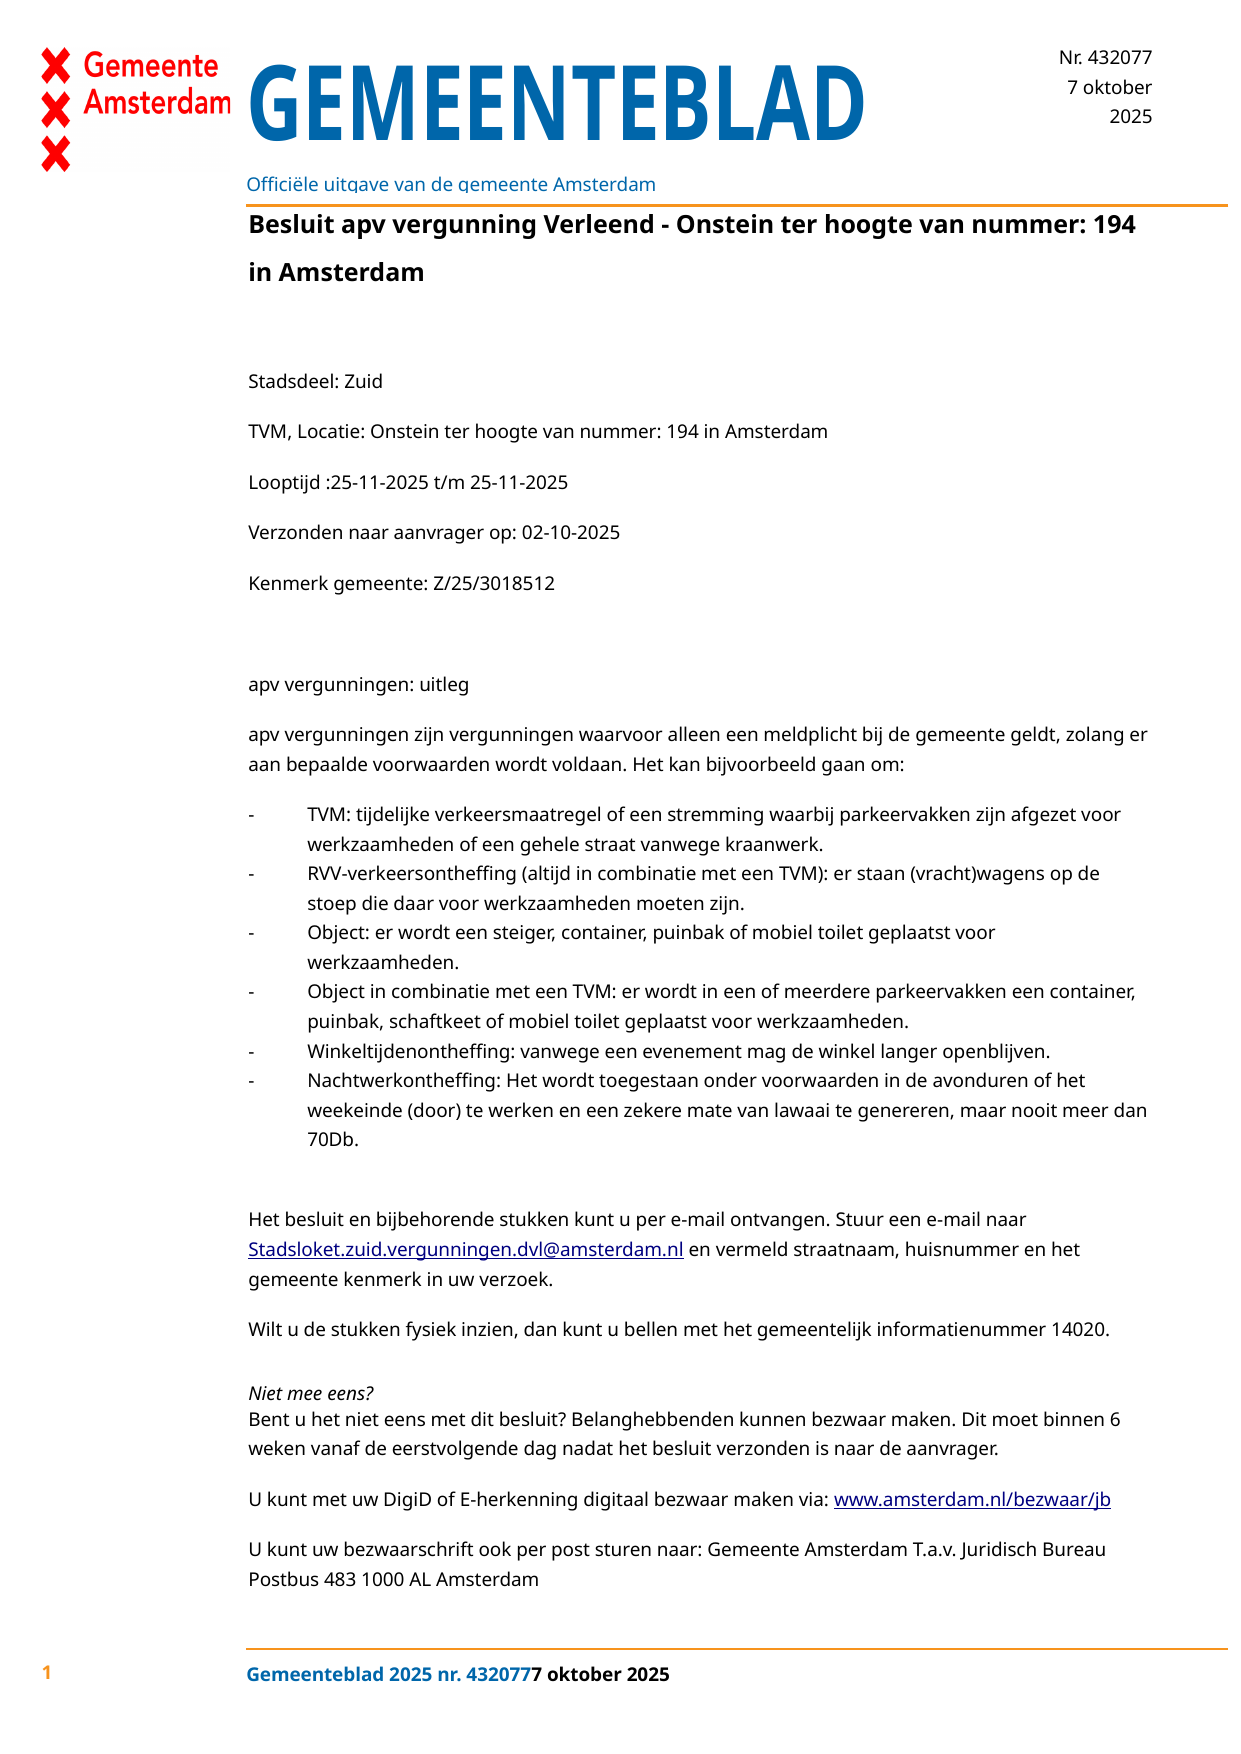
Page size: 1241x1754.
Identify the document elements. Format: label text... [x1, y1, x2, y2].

list Nachtwerkontheffing: Het wordt toegestaan onder voorwaarden in de avonduren of het weekeinde (door) te werken en een zekere mate van lawaai te genereren, maar nooit meer dan 70Db. [248, 1067, 1152, 1152]
text apv vergunningen: uitleg [248, 671, 1152, 697]
list TVM: tijdelijke verkeersmaatregel of een stremming waarbij parkeervakken zijn afgezet voor werkzaamheden of een gehele straat vanwege kraanwerk. [248, 801, 1152, 857]
text Het besluit en bijbehorende stukken kunt u per e-mail ontvangen. Stuur een e-mail naar Stadsloket.zuid.vergunningen.dvl@amsterdam.nl en vermeld straatnaam, huisnummer en het gemeente kenmerk in uw verzoek. [248, 1207, 1152, 1292]
text Looptijd :25-11-2025 t/m 25-11-2025 [248, 469, 1152, 495]
text Stadsdeel: Zuid [248, 368, 1152, 394]
text Niet mee eens? [248, 1380, 1152, 1406]
list Object: er wordt een steiger, container, puinbak of mobiel toilet geplaatst voor werkzaamheden. [248, 919, 1152, 975]
text Verzonden naar aanvrager op: 02-10-2025 [248, 519, 1152, 545]
picture [41, 47, 231, 172]
text TVM, Locatie: Onstein ter hoogte van nummer: 194 in Amsterdam [248, 419, 1152, 444]
text Besluit apv vergunning Verleend - Onstein ter hoogte van nummer: 194 in Amsterdam [248, 207, 1152, 288]
text Kenmerk gemeente: Z/25/3018512 [248, 570, 1152, 596]
list Winkeltijdenontheffing: vanwege een evenement mag de winkel langer openblijven. [248, 1038, 1152, 1064]
text Bent u het niet eens met dit besluit? Belanghebbenden kunnen bezwaar maken. Dit moet binnen 6 weken vanaf de eerstvolgende dag nadat het besluit verzonden is naar de aanvrager. [248, 1406, 1152, 1461]
text U kunt met uw DigiD of E-herkenning digitaal bezwaar maken via: www.amsterdam.nl/bezwaar/jb [248, 1486, 1152, 1512]
text U kunt uw bezwaarschrift ook per post sturen naar: Gemeente Amsterdam T.a.v. Juridisch Bureau Postbus 483 1000 AL Amsterdam [248, 1536, 1152, 1592]
list RVV-verkeersontheffing (altijd in combinatie met een TVM): er staan (vracht)wagens op de stoep die daar voor werkzaamheden moeten zijn. [248, 860, 1152, 916]
list Object in combinatie met een TVM: er wordt in een of meerdere parkeervakken een container, puinbak, schaftkeet of mobiel toilet geplaatst voor werkzaamheden. [248, 979, 1152, 1034]
text Wilt u de stukken fysiek inzien, dan kunt u bellen met het gemeentelijk informatienummer 14020. [248, 1316, 1152, 1342]
text apv vergunningen zijn vergunningen waarvoor alleen een meldplicht bij de gemeente geldt, zolang er aan bepaalde voorwaarden wordt voldaan. Het kan bijvoorbeeld gaan om: [248, 721, 1152, 777]
